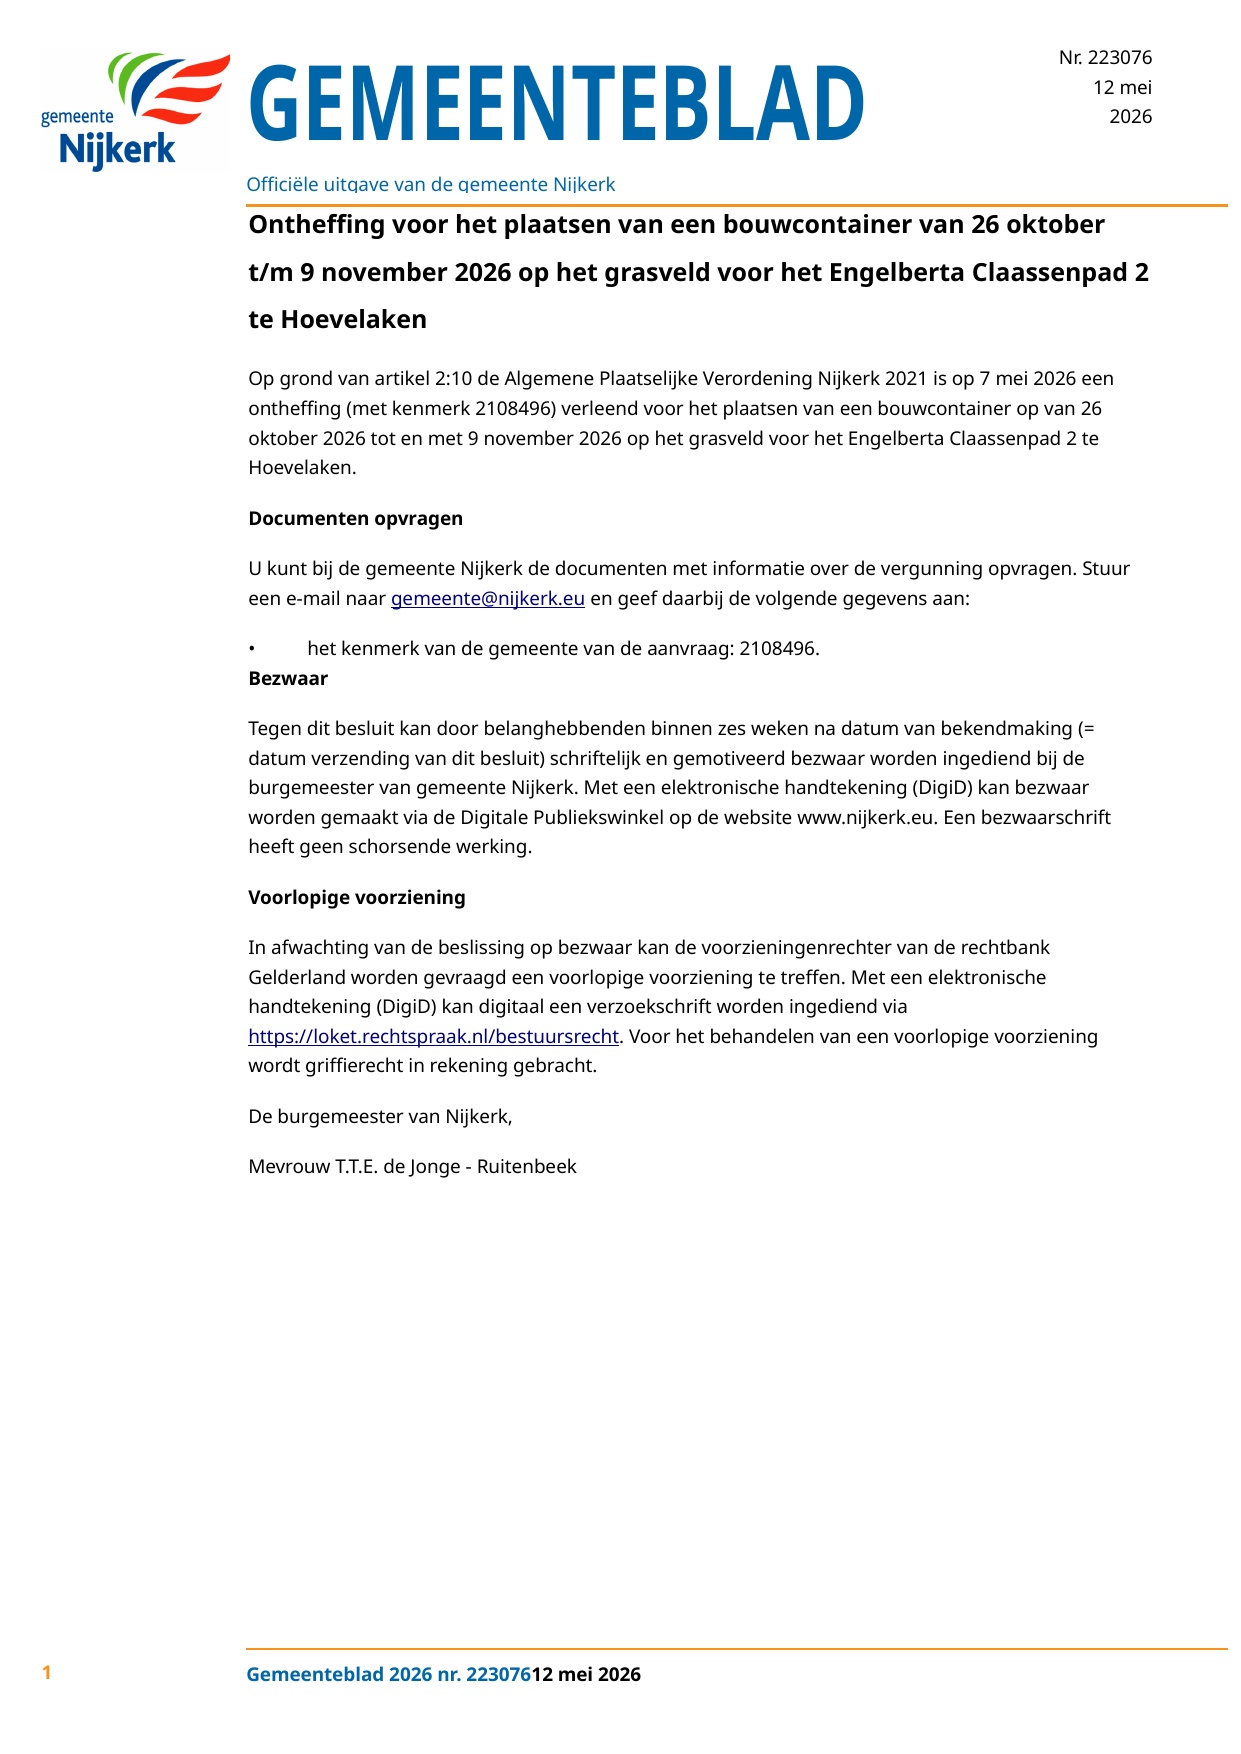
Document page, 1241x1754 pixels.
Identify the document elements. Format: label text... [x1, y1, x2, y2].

text Tegen dit besluit kan door belanghebbenden binnen zes weken na datum van bekendmaking (= datum verzending van dit besluit) schriftelijk en gemotiveerd bezwaar worden ingediend bij de burgemeester van gemeente Nijkerk. Met een elektronische handtekening (DigiD) kan bezwaar worden gemaakt via de Digitale Publiekswinkel op de website www.nijkerk.eu. Een bezwaarschrift heeft geen schorsende werking. [248, 715, 1152, 859]
text Mevrouw T.T.E. de Jonge - Ruitenbeek [248, 1153, 1152, 1179]
picture [41, 47, 231, 172]
text Documenten opvragen [248, 505, 1152, 530]
list het kenmerk van de gemeente van de aanvraag: 2108496. [248, 635, 1152, 661]
text U kunt bij de gemeente Nijkerk de documenten met informatie over de vergunning opvragen. Stuur een e-mail naar gemeente@nijkerk.eu en geef daarbij de volgende gegevens aan: [248, 555, 1152, 610]
text De burgemeester van Nijkerk, [248, 1103, 1152, 1129]
text Ontheffing voor het plaatsen van een bouwcontainer van 26 oktober t/m 9 november 2026 op het grasveld voor het Engelberta Claassenpad 2 te Hoevelaken [248, 207, 1152, 336]
text Voorlopige voorziening [248, 884, 1152, 909]
text In afwachting van de beslissing op bezwaar kan de voorzieningenrechter van de rechtbank Gelderland worden gevraagd een voorlopige voorziening te treffen. Met een elektronische handtekening (DigiD) kan digitaal een verzoekschrift worden ingediend via https://loket.rechtspraak.nl/bestuursrecht. Voor het behandelen van een voorlopige voorziening wordt griffierecht in rekening gebracht. [248, 934, 1152, 1078]
text Op grond van artikel 2:10 de Algemene Plaatselijke Verordening Nijkerk 2021 is op 7 mei 2026 een ontheffing (met kenmerk 2108496) verleend voor het plaatsen van een bouwcontainer op van 26 oktober 2026 tot en met 9 november 2026 op het grasveld voor het Engelberta Claassenpad 2 te Hoevelaken. [248, 366, 1152, 480]
text Bezwaar [248, 665, 1152, 690]
